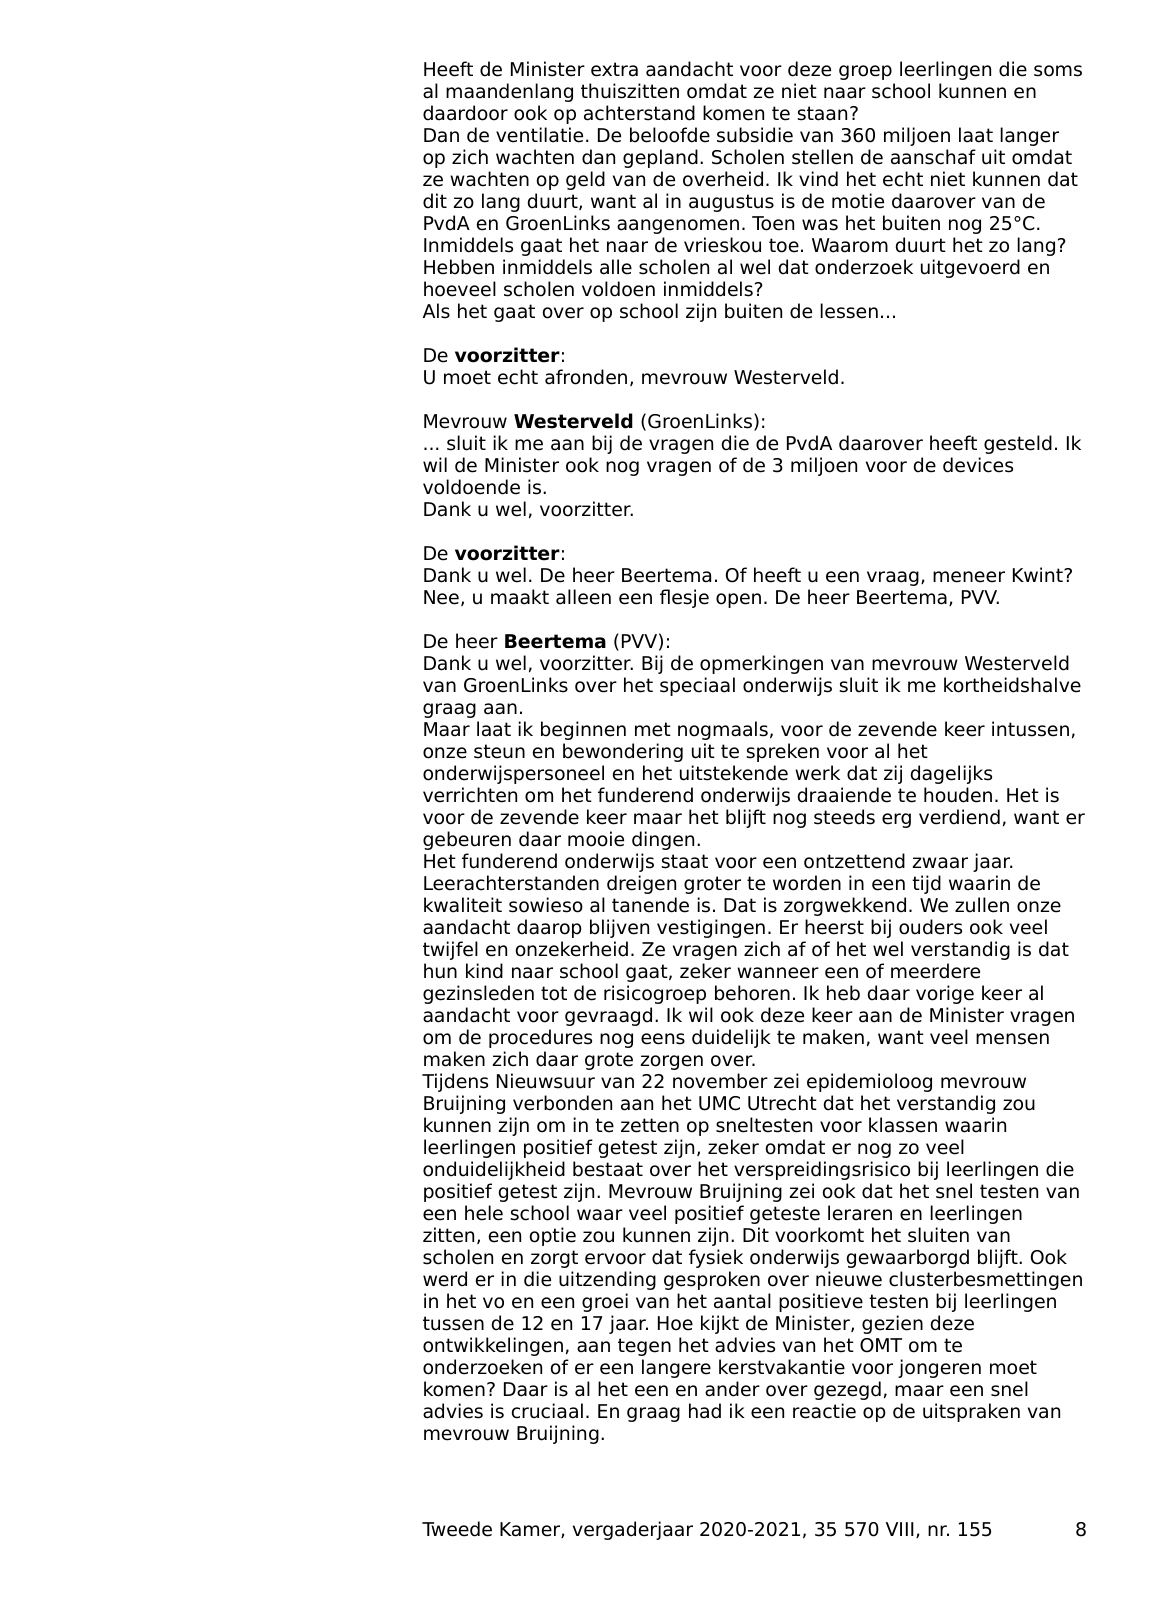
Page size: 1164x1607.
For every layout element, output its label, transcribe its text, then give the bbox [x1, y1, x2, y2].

text Als het gaat over op school zijn buiten de lessen... [422, 301, 1087, 323]
text Tijdens Nieuwsuur van 22 november zei epidemioloog mevrouw Bruijning verbonden aan het UMC Utrecht dat het verstandig zou kunnen zijn om in te zetten op sneltesten voor klassen waarin leerlingen positief getest zijn, zeker omdat er nog zo veel onduidelijkheid bestaat over het verspreidingsrisico bij leerlingen die positief getest zijn. Mevrouw Bruijning zei ook dat het snel testen van een hele school waar veel positief geteste leraren en leerlingen zitten, een optie zou kunnen zijn. Dit voorkomt het sluiten van scholen en zorgt ervoor dat fysiek onderwijs gewaarborgd blijft. Ook werd er in die uitzending gesproken over nieuwe clusterbesmettingen in het vo en een groei van het aantal positieve testen bij leerlingen tussen de 12 en 17 jaar. Hoe kijkt de Minister, gezien deze ontwikkelingen, aan tegen het advies van het OMT om te onderzoeken of er een langere kerstvakantie voor jongeren moet komen? Daar is al het een en ander over gezegd, maar een snel advies is cruciaal. En graag had ik een reactie op de uitspraken van mevrouw Bruijning. [422, 1071, 1087, 1444]
text Dank u wel, voorzitter. [422, 499, 1087, 521]
text Mevrouw Westerveld (GroenLinks): [422, 411, 1087, 433]
text Dank u wel, voorzitter. Bij de opmerkingen van mevrouw Westerveld van GroenLinks over het speciaal onderwijs sluit ik me kortheidshalve graag aan. [422, 653, 1087, 719]
text Dank u wel. De heer Beertema. Of heeft u een vraag, meneer Kwint? Nee, u maakt alleen een flesje open. De heer Beertema, PVV. [422, 565, 1087, 609]
text De voorzitter: [422, 543, 1087, 565]
text Maar laat ik beginnen met nogmaals, voor de zevende keer intussen, onze steun en bewondering uit te spreken voor al het onderwijspersoneel en het uitstekende werk dat zij dagelijks verrichten om het funderend onderwijs draaiende te houden. Het is voor de zevende keer maar het blijft nog steeds erg verdiend, want er gebeuren daar mooie dingen. [422, 719, 1087, 851]
text Dan de ventilatie. De beloofde subsidie van 360 miljoen laat langer op zich wachten dan gepland. Scholen stellen de aanschaf uit omdat ze wachten op geld van de overheid. Ik vind het echt niet kunnen dat dit zo lang duurt, want al in augustus is de motie daarover van de PvdA en GroenLinks aangenomen. Toen was het buiten nog 25°C. Inmiddels gaat het naar de vrieskou toe. Waarom duurt het zo lang? Hebben inmiddels alle scholen al wel dat onderzoek uitgevoerd en hoeveel scholen voldoen inmiddels? [422, 125, 1087, 301]
text Het funderend onderwijs staat voor een ontzettend zwaar jaar. Leerachterstanden dreigen groter te worden in een tijd waarin de kwaliteit sowieso al tanende is. Dat is zorgwekkend. We zullen onze aandacht daarop blijven vestigingen. Er heerst bij ouders ook veel twijfel en onzekerheid. Ze vragen zich af of het wel verstandig is dat hun kind naar school gaat, zeker wanneer een of meerdere gezinsleden tot de risicogroep behoren. Ik heb daar vorige keer al aandacht voor gevraagd. Ik wil ook deze keer aan de Minister vragen om de procedures nog eens duidelijk te maken, want veel mensen maken zich daar grote zorgen over. [422, 851, 1087, 1071]
text ... sluit ik me aan bij de vragen die de PvdA daarover heeft gesteld. Ik wil de Minister ook nog vragen of de 3 miljoen voor de devices voldoende is. [422, 433, 1087, 499]
text Heeft de Minister extra aandacht voor deze groep leerlingen die soms al maandenlang thuiszitten omdat ze niet naar school kunnen en daardoor ook op achterstand komen te staan? [422, 59, 1087, 125]
text De heer Beertema (PVV): [422, 631, 1087, 653]
text De voorzitter: [422, 345, 1087, 367]
text U moet echt afronden, mevrouw Westerveld. [422, 367, 1087, 389]
